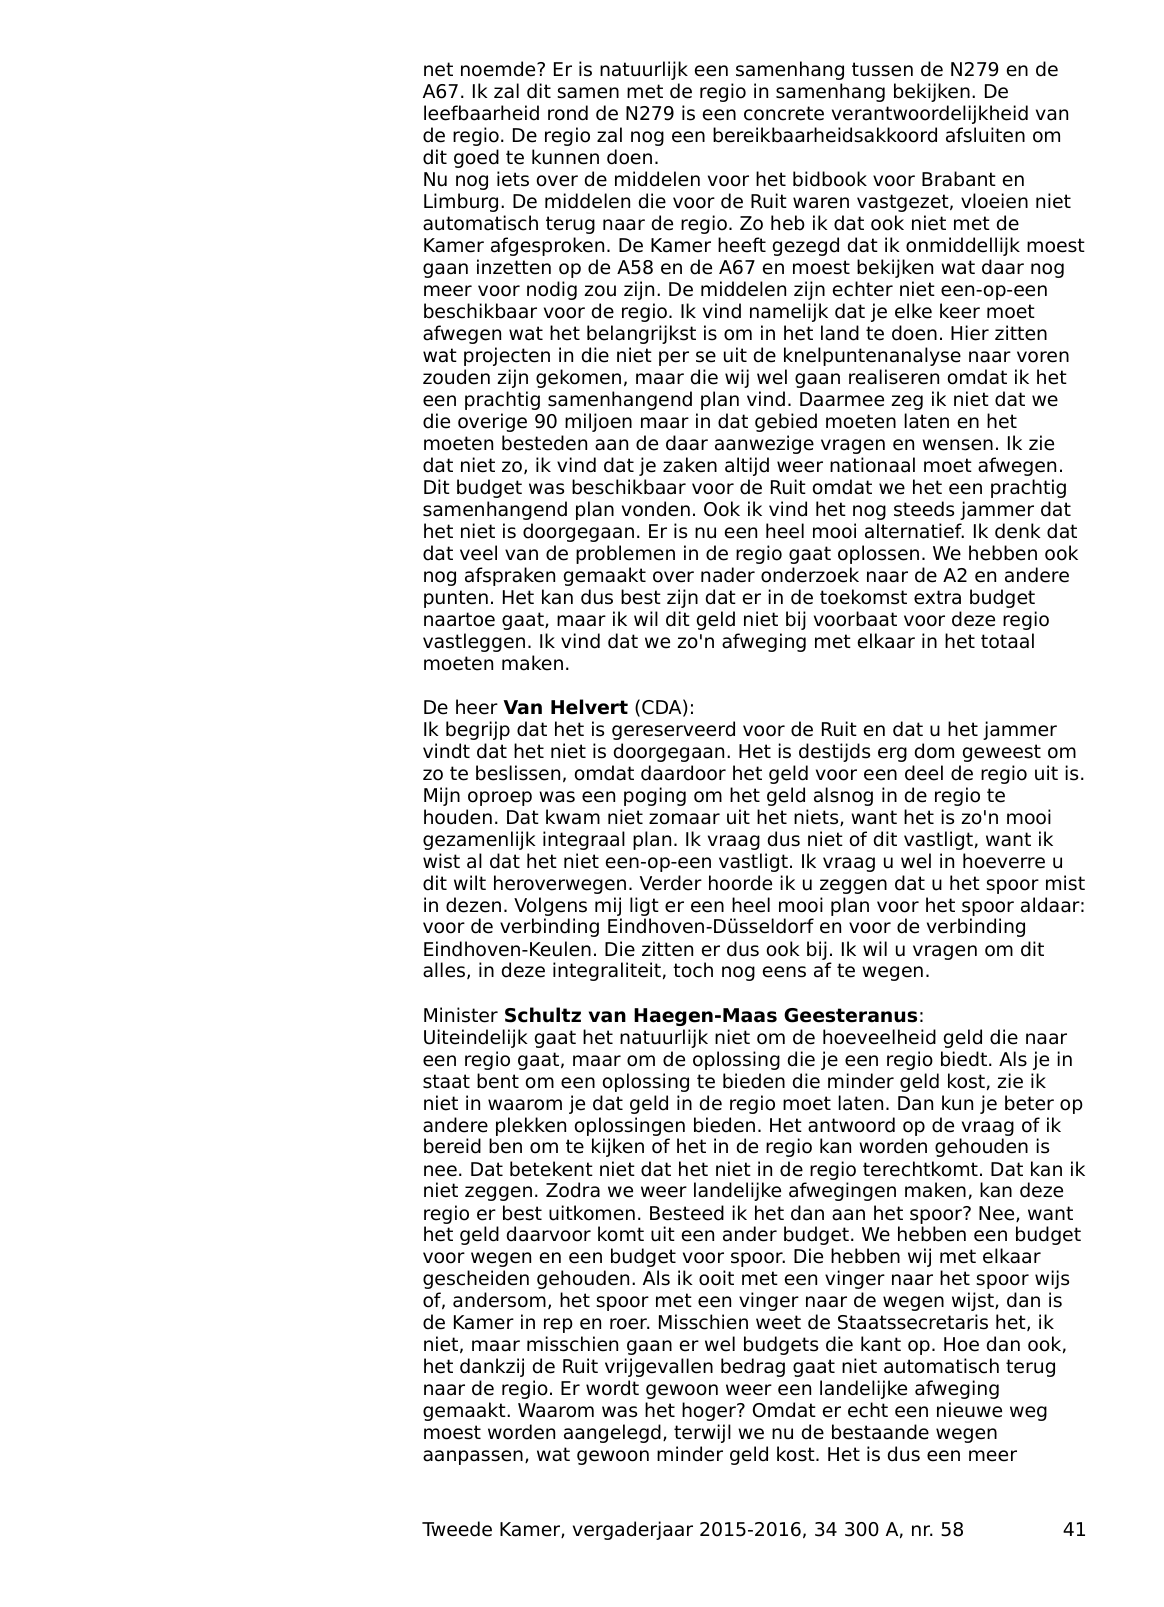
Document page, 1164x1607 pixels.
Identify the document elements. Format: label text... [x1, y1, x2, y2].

text Nu nog iets over de middelen voor het bidbook voor Brabant en Limburg. De middelen die voor de Ruit waren vastgezet, vloeien niet automatisch terug naar de regio. Zo heb ik dat ook niet met de Kamer afgesproken. De Kamer heeft gezegd dat ik onmiddellijk moest gaan inzetten op de A58 en de A67 en moest bekijken wat daar nog meer voor nodig zou zijn. De middelen zijn echter niet een-op-een beschikbaar voor de regio. Ik vind namelijk dat je elke keer moet afwegen wat het belangrijkst is om in het land te doen. Hier zitten wat projecten in die niet per se uit de knelpuntenanalyse naar voren zouden zijn gekomen, maar die wij wel gaan realiseren omdat ik het een prachtig samenhangend plan vind. Daarmee zeg ik niet dat we die overige 90 miljoen maar in dat gebied moeten laten en het moeten besteden aan de daar aanwezige vragen en wensen. Ik zie dat niet zo, ik vind dat je zaken altijd weer nationaal moet afwegen. Dit budget was beschikbaar voor de Ruit omdat we het een prachtig samenhangend plan vonden. Ook ik vind het nog steeds jammer dat het niet is doorgegaan. Er is nu een heel mooi alternatief. Ik denk dat dat veel van de problemen in de regio gaat oplossen. We hebben ook nog afspraken gemaakt over nader onderzoek naar de A2 en andere punten. Het kan dus best zijn dat er in de toekomst extra budget naartoe gaat, maar ik wil dit geld niet bij voorbaat voor deze regio vastleggen. Ik vind dat we zo'n afweging met elkaar in het totaal moeten maken. [422, 169, 1087, 674]
text Uiteindelijk gaat het natuurlijk niet om de hoeveelheid geld die naar een regio gaat, maar om de oplossing die je een regio biedt. Als je in staat bent om een oplossing te bieden die minder geld kost, zie ik niet in waarom je dat geld in de regio moet laten. Dan kun je beter op andere plekken oplossingen bieden. Het antwoord op de vraag of ik bereid ben om te kijken of het in de regio kan worden gehouden is nee. Dat betekent niet dat het niet in de regio terechtkomt. Dat kan ik niet zeggen. Zodra we weer landelijke afwegingen maken, kan deze regio er best uitkomen. Besteed ik het dan aan het spoor? Nee, want het geld daarvoor komt uit een ander budget. We hebben een budget voor wegen en een budget voor spoor. Die hebben wij met elkaar gescheiden gehouden. Als ik ooit met een vinger naar het spoor wijs of, andersom, het spoor met een vinger naar de wegen wijst, dan is de Kamer in rep en roer. Misschien weet de Staatssecretaris het, ik niet, maar misschien gaan er wel budgets die kant op. Hoe dan ook, het dankzij de Ruit vrijgevallen bedrag gaat niet automatisch terug naar de regio. Er wordt gewoon weer een landelijke afweging gemaakt. Waarom was het hoger? Omdat er echt een nieuwe weg moest worden aangelegd, terwijl we nu de bestaande wegen aanpassen, wat gewoon minder geld kost. Het is dus een meer [422, 1027, 1087, 1466]
text Minister Schultz van Haegen-Maas Geesteranus: [422, 1004, 1087, 1027]
text Ik begrijp dat het is gereserveerd voor de Ruit en dat u het jammer vindt dat het niet is doorgegaan. Het is destijds erg dom geweest om zo te beslissen, omdat daardoor het geld voor een deel de regio uit is. Mijn oproep was een poging om het geld alsnog in de regio te houden. Dat kwam niet zomaar uit het niets, want het is zo'n mooi gezamenlijk integraal plan. Ik vraag dus niet of dit vastligt, want ik wist al dat het niet een-op-een vastligt. Ik vraag u wel in hoeverre u dit wilt heroverwegen. Verder hoorde ik u zeggen dat u het spoor mist in dezen. Volgens mij ligt er een heel mooi plan voor het spoor aldaar: voor de verbinding Eindhoven-Düsseldorf en voor de verbinding Eindhoven-Keulen. Die zitten er dus ook bij. Ik wil u vragen om dit alles, in deze integraliteit, toch nog eens af te wegen. [422, 719, 1087, 982]
text net noemde? Er is natuurlijk een samenhang tussen de N279 en de A67. Ik zal dit samen met de regio in samenhang bekijken. De leefbaarheid rond de N279 is een concrete verantwoordelijkheid van de regio. De regio zal nog een bereikbaarheidsakkoord afsluiten om dit goed te kunnen doen. [422, 59, 1087, 169]
text De heer Van Helvert (CDA): [422, 697, 1087, 719]
